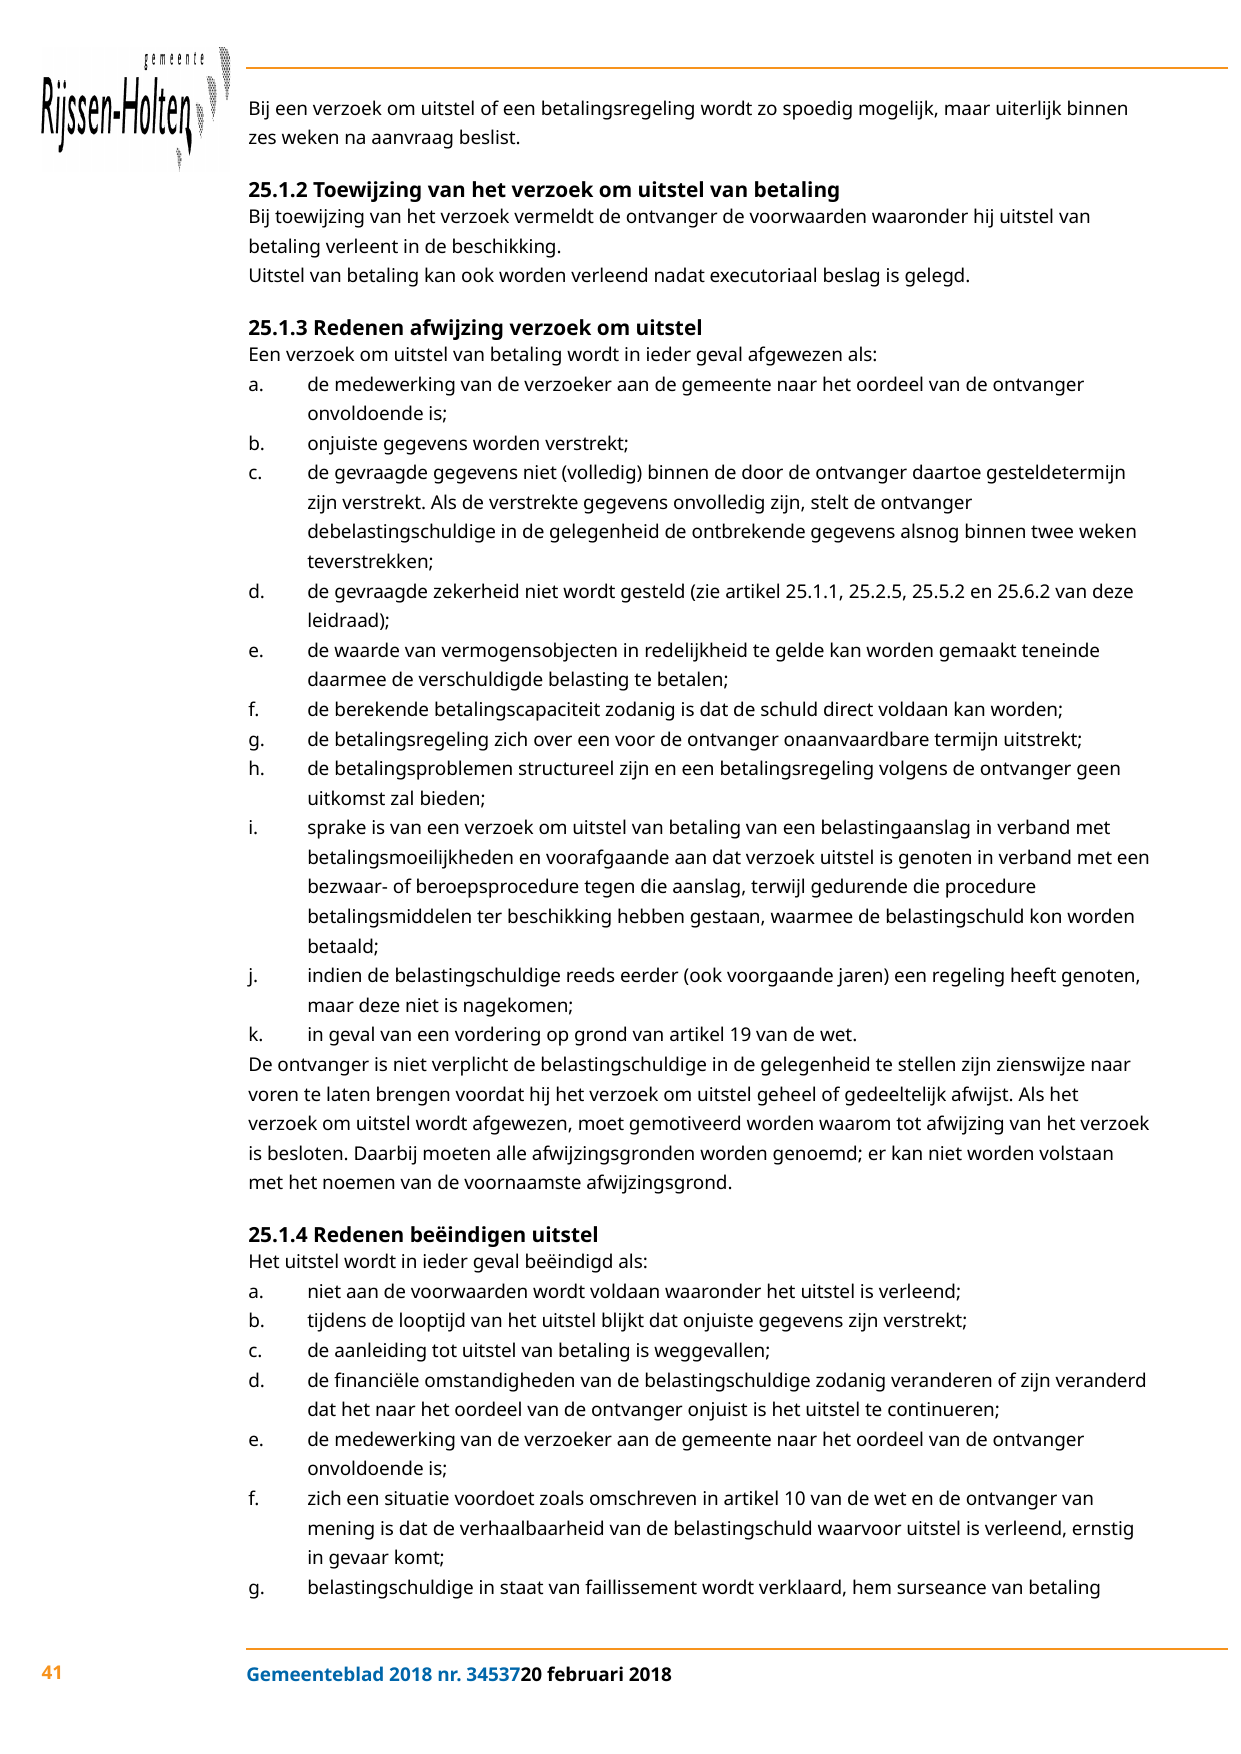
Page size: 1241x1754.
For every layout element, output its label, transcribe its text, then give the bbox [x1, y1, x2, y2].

list de gevraagde gegevens niet (volledig) binnen de door de ontvanger daartoe gesteldetermijn zijn verstrekt. Als de verstrekte gegevens onvolledig zijn, stelt de ontvanger debelastingschuldige in de gelegenheid de ontbrekende gegevens alsnog binnen twee weken teverstrekken; [248, 459, 1152, 574]
text 25.1.3 Redenen afwijzing verzoek om uitstel [248, 313, 1152, 341]
list de medewerking van de verzoeker aan de gemeente naar het oordeel van de ontvanger onvoldoende is; [248, 371, 1152, 426]
list de medewerking van de verzoeker aan de gemeente naar het oordeel van de ontvanger onvoldoende is; [248, 1426, 1152, 1481]
list tijdens de looptijd van het uitstel blijkt dat onjuiste gegevens zijn verstrekt; [248, 1308, 1152, 1333]
text Bij een verzoek om uitstel of een betalingsregeling wordt zo spoedig mogelijk, maar uiterlijk binnen zes weken na aanvraag beslist. [248, 95, 1152, 150]
picture [41, 47, 231, 172]
list de waarde van vermogensobjecten in redelijkheid te gelde kan worden gemaakt teneinde daarmee de verschuldigde belasting te betalen; [248, 637, 1152, 692]
text De ontvanger is niet verplicht de belastingschuldige in de gelegenheid te stellen zijn zienswijze naar voren te laten brengen voordat hij het verzoek om uitstel geheel of gedeeltelijk afwijst. Als het verzoek om uitstel wordt afgewezen, moet gemotiveerd worden waarom tot afwijzing van het verzoek is besloten. Daarbij moeten alle afwijzingsgronden worden genoemd; er kan niet worden volstaan met het noemen van de voornaamste afwijzingsgrond. [248, 1051, 1152, 1195]
text Uitstel van betaling kan ook worden verleend nadat executoriaal beslag is gelegd. [248, 262, 1152, 288]
list onjuiste gegevens worden verstrekt; [248, 430, 1152, 456]
text 25.1.4 Redenen beëindigen uitstel [248, 1220, 1152, 1248]
list de aanleiding tot uitstel van betaling is weggevallen; [248, 1337, 1152, 1363]
list de financiële omstandigheden van de belastingschuldige zodanig veranderen of zijn veranderd dat het naar het oordeel van de ontvanger onjuist is het uitstel te continueren; [248, 1367, 1152, 1422]
list de betalingsregeling zich over een voor de ontvanger onaanvaardbare termijn uitstrekt; [248, 726, 1152, 752]
text Een verzoek om uitstel van betaling wordt in ieder geval afgewezen als: [248, 341, 1152, 367]
list zich een situatie voordoet zoals omschreven in artikel 10 van de wet en de ontvanger van mening is dat de verhaalbaarheid van de belastingschuld waarvoor uitstel is verleend, ernstig in gevaar komt; [248, 1485, 1152, 1570]
list in geval van een vordering op grond van artikel 19 van de wet. [248, 1022, 1152, 1047]
list niet aan de voorwaarden wordt voldaan waaronder het uitstel is verleend; [248, 1278, 1152, 1304]
list de berekende betalingscapaciteit zodanig is dat de schuld direct voldaan kan worden; [248, 696, 1152, 722]
list de gevraagde zekerheid niet wordt gesteld (zie artikel 25.1.1, 25.2.5, 25.5.2 en 25.6.2 van deze leidraad); [248, 578, 1152, 633]
text 25.1.2 Toewijzing van het verzoek om uitstel van betaling [248, 175, 1152, 203]
list belastingschuldige in staat van faillissement wordt verklaard, hem surseance van betaling [248, 1574, 1152, 1599]
list indien de belastingschuldige reeds eerder (ook voorgaande jaren) een regeling heeft genoten, maar deze niet is nagekomen; [248, 962, 1152, 1018]
text Het uitstel wordt in ieder geval beëindigd als: [248, 1248, 1152, 1274]
text Bij toewijzing van het verzoek vermeldt de ontvanger de voorwaarden waaronder hij uitstel van betaling verleent in de beschikking. [248, 203, 1152, 258]
list sprake is van een verzoek om uitstel van betaling van een belastingaanslag in verband met betalingsmoeilijkheden en voorafgaande aan dat verzoek uitstel is genoten in verband met een bezwaar- of beroepsprocedure tegen die aanslag, terwijl gedurende die procedure betalingsmiddelen ter beschikking hebben gestaan, waarmee de belastingschuld kon worden betaald; [248, 814, 1152, 959]
list de betalingsproblemen structureel zijn en een betalingsregeling volgens de ontvanger geen uitkomst zal bieden; [248, 755, 1152, 811]
